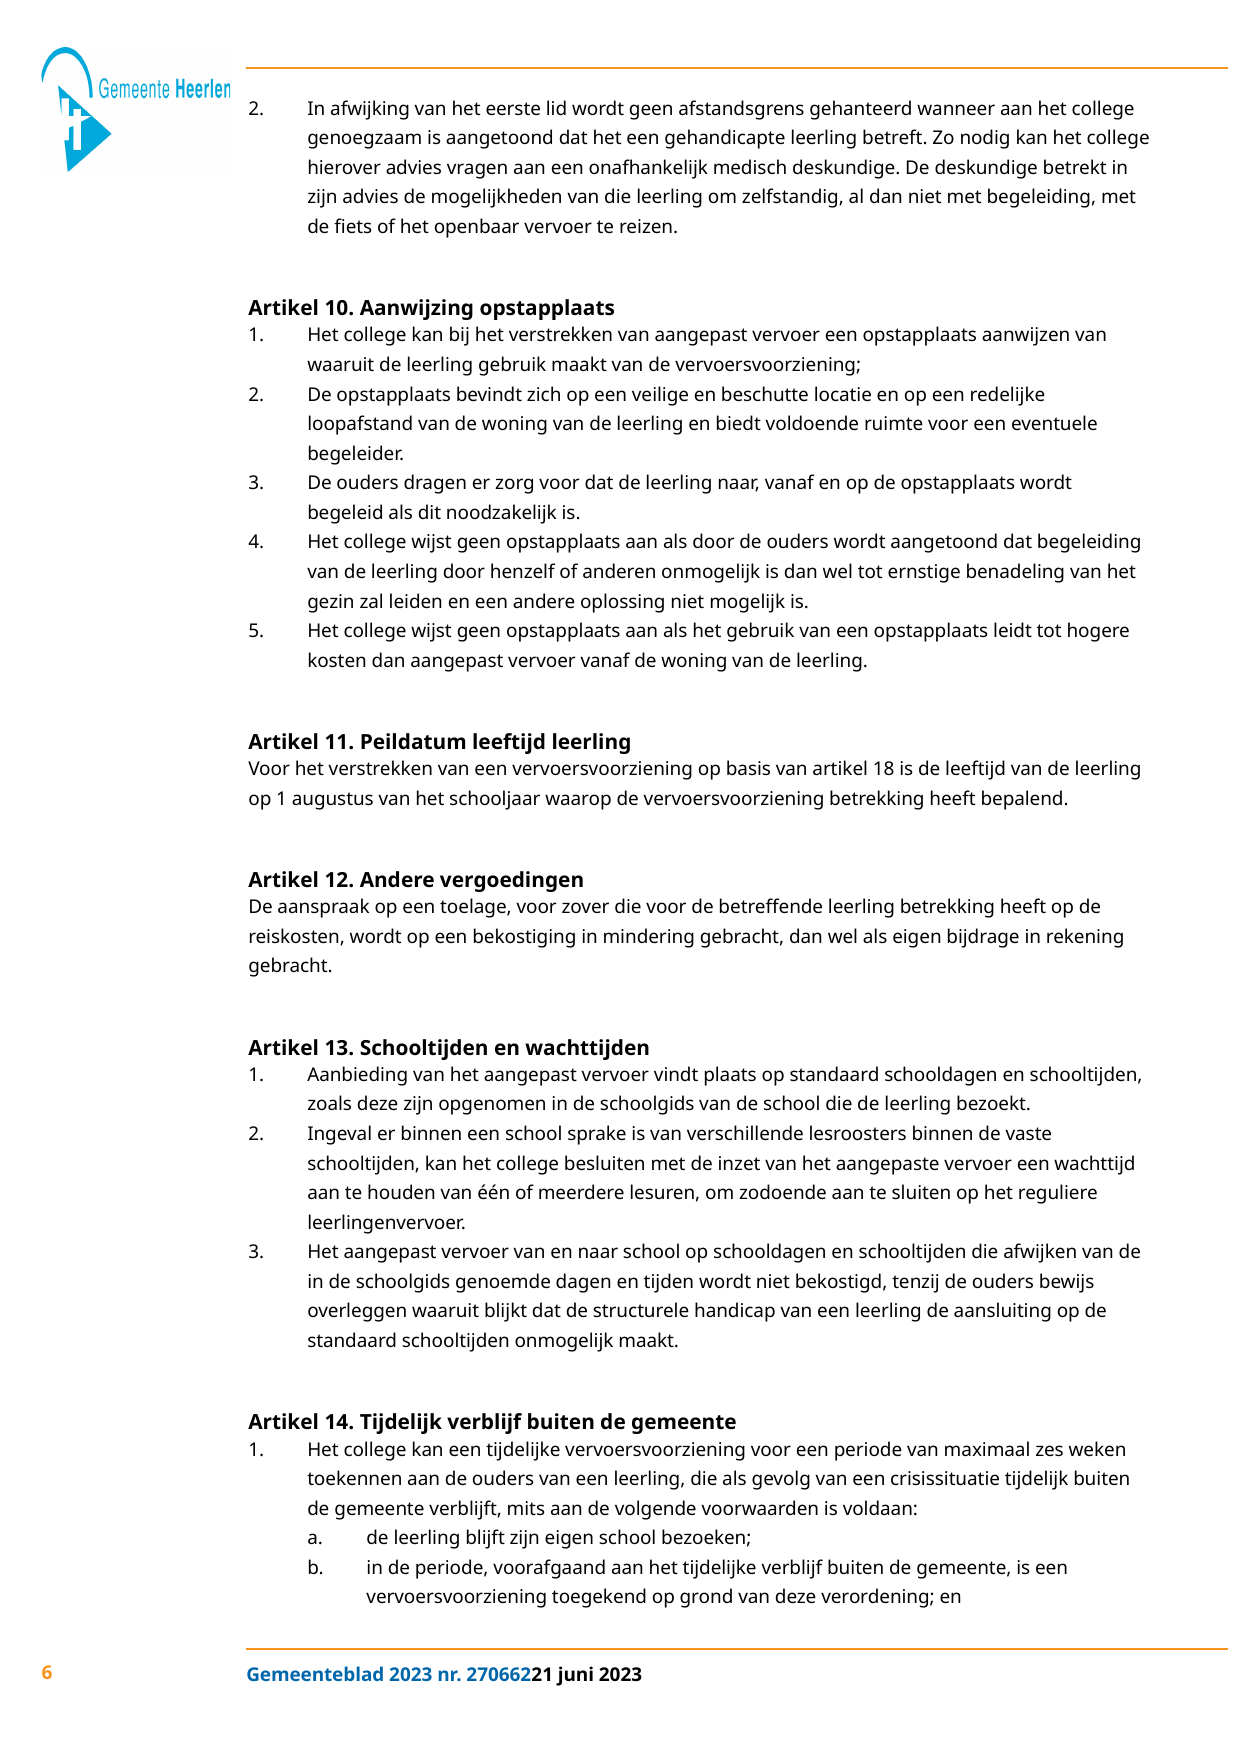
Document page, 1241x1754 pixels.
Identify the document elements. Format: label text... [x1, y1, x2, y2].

list Het college wijst geen opstapplaats aan als het gebruik van een opstapplaats leidt tot hogere kosten dan aangepast vervoer vanaf de woning van de leerling. [248, 617, 1152, 673]
text Artikel 14. Tijdelijk verblijf buiten de gemeente [248, 1407, 1152, 1436]
text Artikel 10. Aanwijzing opstapplaats [248, 293, 1152, 322]
text Artikel 13. Schooltijden en wachttijden [248, 1033, 1152, 1061]
picture [41, 47, 59, 70]
list Het college kan bij het verstrekken van aangepast vervoer een opstapplaats aanwijzen van waaruit de leerling gebruik maakt van de vervoersvoorziening; [248, 322, 1152, 377]
list De ouders dragen er zorg voor dat de leerling naar, vanaf en op de opstapplaats wordt begeleid als dit noodzakelijk is. [248, 469, 1152, 525]
list Aanbieding van het aangepast vervoer vindt plaats op standaard schooldagen en schooltijden, zoals deze zijn opgenomen in de schoolgids van de school die de leerling bezoekt. [248, 1061, 1152, 1116]
list In afwijking van het eerste lid wordt geen afstandsgrens gehanteerd wanneer aan het college genoegzaam is aangetoond dat het een gehandicapte leerling betreft. Zo nodig kan het college hierover advies vragen aan een onafhankelijk medisch deskundige. De deskundige betrekt in zijn advies de mogelijkheden van die leerling om zelfstandig, al dan niet met begeleiding, met de fiets of het openbaar vervoer te reizen. [248, 95, 1152, 239]
list Ingeval er binnen een school sprake is van verschillende lesroosters binnen de vaste schooltijden, kan het college besluiten met de inzet van het aangepaste vervoer een wachttijd aan te houden van één of meerdere lesuren, om zodoende aan te sluiten op het reguliere leerlingenvervoer. [248, 1120, 1152, 1235]
text De aanspraak op een toelage, voor zover die voor de betreffende leerling betrekking heeft op de reiskosten, wordt op een bekostiging in mindering gebracht, dan wel als eigen bijdrage in rekening gebracht. [248, 893, 1152, 978]
text Artikel 11. Peildatum leeftijd leerling [248, 727, 1152, 755]
text Voor het verstrekken van een vervoersvoorziening op basis van artikel 18 is de leeftijd van de leerling op 1 augustus van het schooljaar waarop de vervoersvoorziening betrekking heeft bepalend. [248, 755, 1152, 811]
list De opstapplaats bevindt zich op een veilige en beschutte locatie en op een redelijke loopafstand van de woning van de leerling en biedt voldoende ruimte voor een eventuele begeleider. [248, 381, 1152, 466]
list de leerling blijft zijn eigen school bezoeken; [307, 1524, 1152, 1550]
list in de periode, voorafgaand aan het tijdelijke verblijf buiten de gemeente, is een vervoersvoorziening toegekend op grond van deze verordening; en [307, 1554, 1152, 1609]
text Artikel 12. Andere vergoedingen [248, 865, 1152, 893]
list Het college kan een tijdelijke vervoersvoorziening voor een periode van maximaal zes weken toekennen aan de ouders van een leerling, die als gevolg van een crisissituatie tijdelijk buiten de gemeente verblijft, mits aan de volgende voorwaarden is voldaan: [248, 1436, 1152, 1521]
picture [41, 47, 231, 172]
list Het aangepast vervoer van en naar school op schooldagen en schooltijden die afwijken van de in de schoolgids genoemde dagen en tijden wordt niet bekostigd, tenzij de ouders bewijs overleggen waaruit blijkt dat de structurele handicap van een leerling de aansluiting op de standaard schooltijden onmogelijk maakt. [248, 1238, 1152, 1353]
list Het college wijst geen opstapplaats aan als door de ouders wordt aangetoond dat begeleiding van de leerling door henzelf of anderen onmogelijk is dan wel tot ernstige benadeling van het gezin zal leiden en een andere oplossing niet mogelijk is. [248, 529, 1152, 613]
